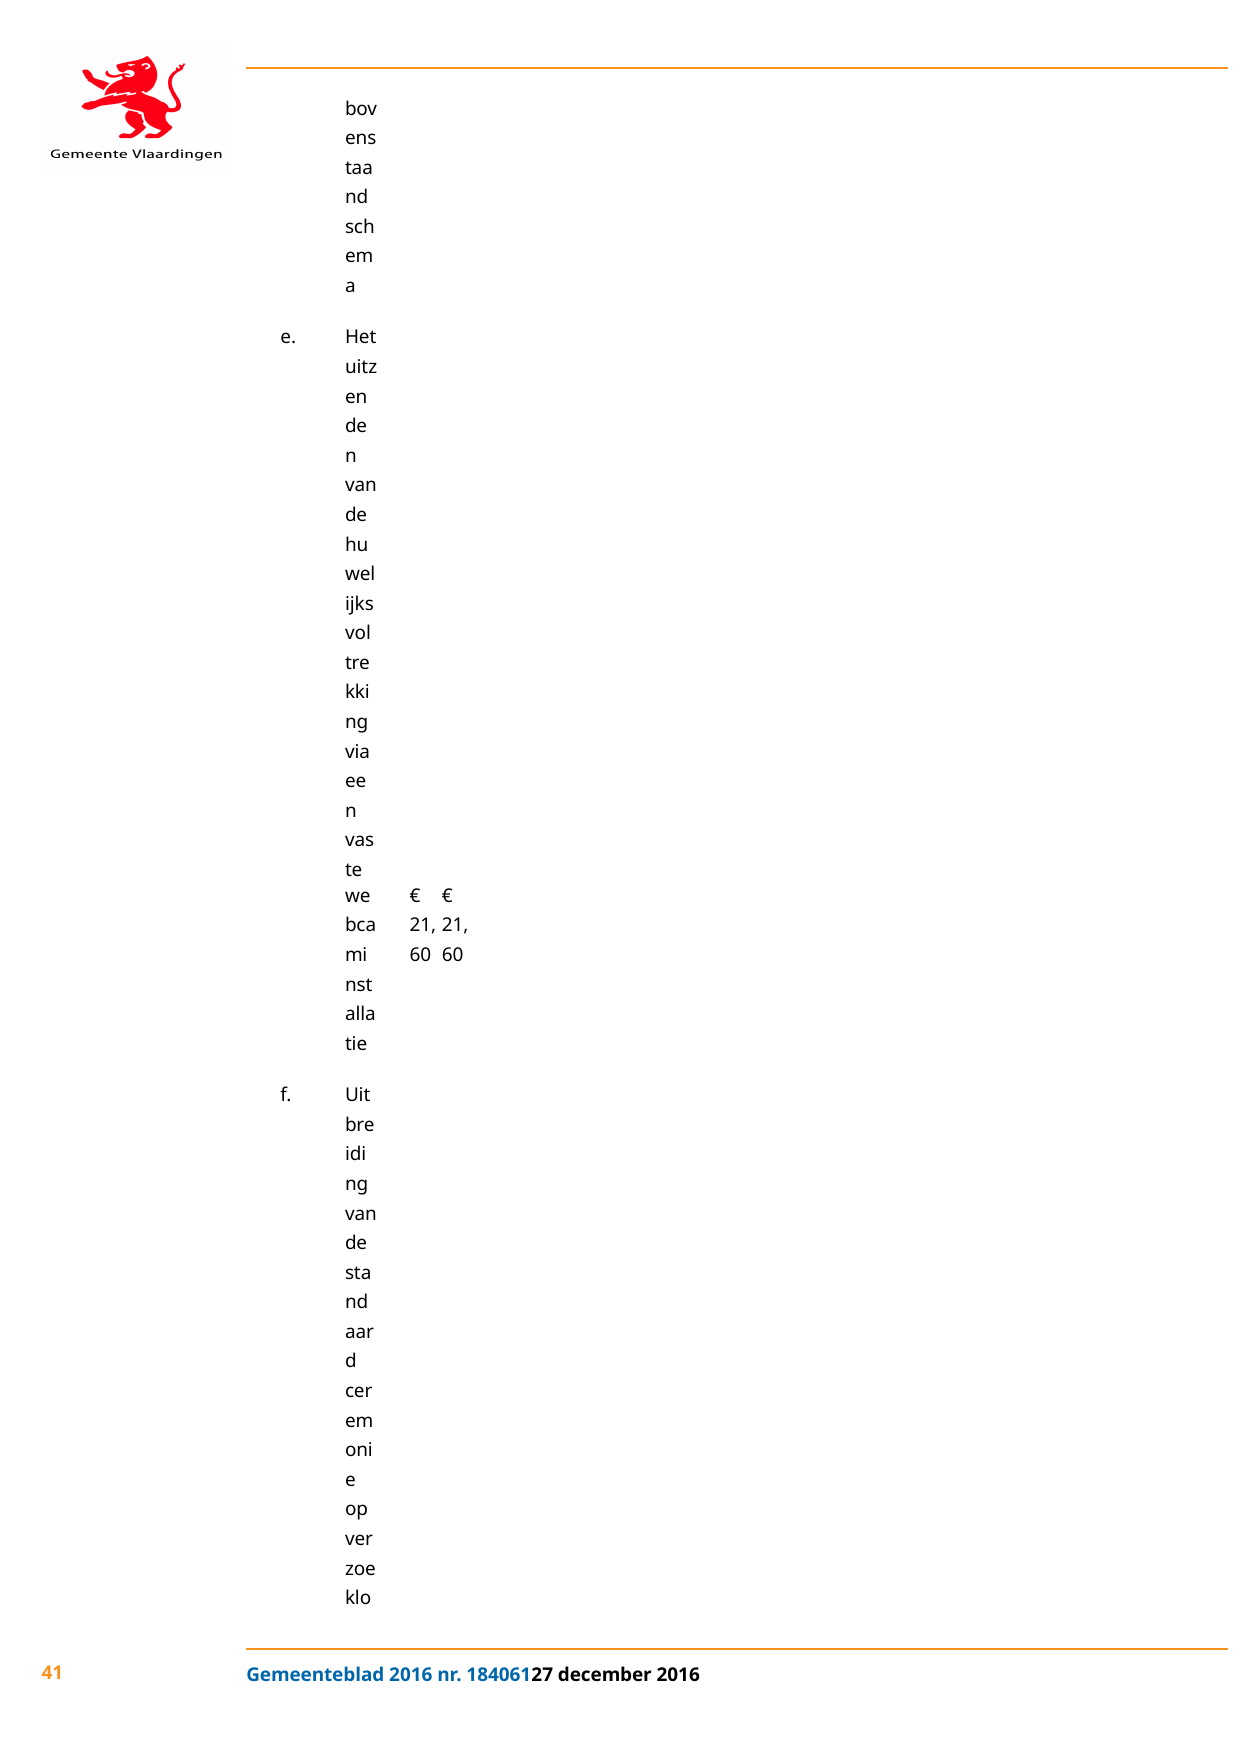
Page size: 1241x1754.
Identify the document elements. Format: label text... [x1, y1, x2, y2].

table_cell [377, 882, 409, 1056]
table_cell [313, 95, 345, 298]
table_cell [313, 1081, 345, 1610]
table_cell [248, 1081, 280, 1610]
table_cell [377, 298, 409, 324]
table_cell [409, 324, 442, 882]
table_cell € 21,60 [442, 882, 474, 1056]
table_cell [442, 95, 474, 298]
table_cell [409, 298, 442, 324]
table_cell € 21,60 [409, 882, 442, 1056]
table_cell [313, 882, 345, 1056]
table_cell [442, 1056, 474, 1081]
table_cell [248, 1056, 280, 1081]
table_cell [409, 95, 442, 298]
table_cell [377, 1056, 409, 1081]
table_cell Het uitzenden van de huwelijksvoltrekking via een vaste [345, 324, 377, 882]
table_cell [313, 1056, 345, 1081]
table_cell [248, 324, 280, 882]
table_cell [377, 95, 409, 298]
table_cell Uitbreiding van de standaard ceremonie op verzoeklo [345, 1081, 377, 1610]
table_cell [345, 1056, 377, 1081]
table_cell [280, 298, 312, 324]
table_cell [377, 1081, 409, 1610]
table_cell [248, 882, 280, 1056]
picture [41, 47, 231, 172]
table_cell [280, 95, 312, 298]
table_cell [248, 298, 280, 324]
table_cell [442, 1081, 474, 1610]
table_cell [409, 1081, 442, 1610]
table_cell [280, 1056, 312, 1081]
table_cell f. [280, 1081, 312, 1610]
table_cell webcaminstallatie [345, 882, 377, 1056]
table_cell [248, 95, 280, 298]
table_cell [280, 882, 312, 1056]
table_cell [313, 324, 345, 882]
table_cell [377, 324, 409, 882]
table_cell bovenstaand schema [345, 95, 377, 298]
table_cell [442, 324, 474, 882]
table_cell [313, 298, 345, 324]
table_cell [409, 1056, 442, 1081]
table_cell [442, 298, 474, 324]
table_cell e. [280, 324, 312, 882]
table_cell [345, 298, 377, 324]
